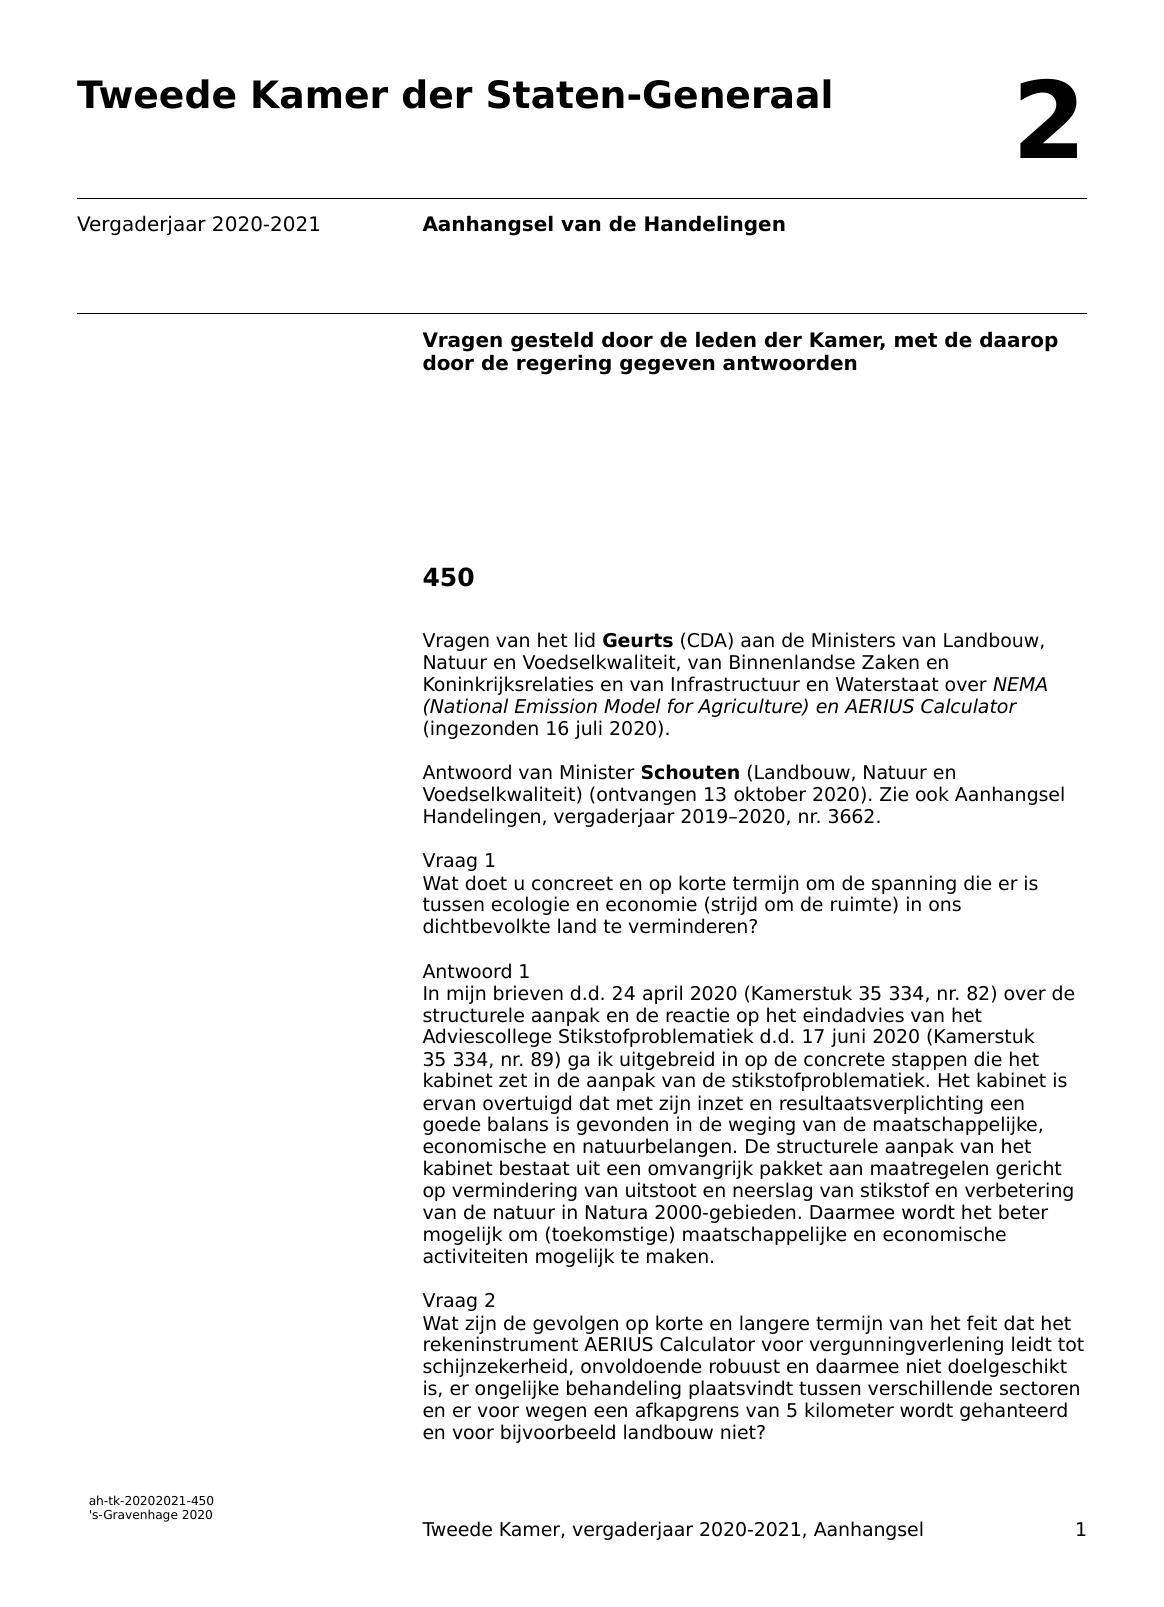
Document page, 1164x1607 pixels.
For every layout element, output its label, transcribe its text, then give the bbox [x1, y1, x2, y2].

table_header 2 [886, 59, 1087, 198]
text ah-tk-20202021-450 [88, 1494, 323, 1508]
text Vragen van het lid Geurts (CDA) aan de Ministers van Landbouw, Natuur en Voedselkwaliteit, van Binnenlandse Zaken en Koninkrijksrelaties en van Infrastructuur en Waterstaat over NEMA (National Emission Model for Agriculture) en AERIUS Calculator (ingezonden 16 juli 2020). [422, 630, 1087, 740]
text Vraag 2 [422, 1290, 1087, 1312]
text Vraag 1 [422, 850, 1087, 872]
text Antwoord 1 [422, 961, 1087, 982]
text 450 [422, 563, 1087, 592]
table_cell Vragen gesteld door de leden der Kamer, met de daarop door de regering gegeven antwoorden [422, 314, 1087, 375]
table_cell Vergaderjaar 2020-2021 [77, 199, 422, 313]
table_cell [77, 314, 422, 375]
table_cell Aanhangsel van de Handelingen [422, 199, 1087, 313]
text Wat doet u concreet en op korte termijn om de spanning die er is tussen ecologie en economie (strijd om de ruimte) in ons dichtbevolkte land te verminderen? [422, 872, 1087, 938]
table_header Tweede Kamer der Staten-Generaal [77, 59, 886, 198]
text 's-Gravenhage 2020 [88, 1508, 323, 1522]
text Wat zijn de gevolgen op korte en langere termijn van het feit dat het rekeninstrument AERIUS Calculator voor vergunningverlening leidt tot schijnzekerheid, onvoldoende robuust en daarmee niet doelgeschikt is, er ongelijke behandeling plaatsvindt tussen verschillende sectoren en er voor wegen een afkapgrens van 5 kilometer wordt gehanteerd en voor bijvoorbeeld landbouw niet? [422, 1312, 1087, 1444]
text In mijn brieven d.d. 24 april 2020 (Kamerstuk 35 334, nr. 82) over de structurele aanpak en de reactie op het eindadvies van het Adviescollege Stikstofproblematiek d.d. 17 juni 2020 (Kamerstuk 35 334, nr. 89) ga ik uitgebreid in op de concrete stappen die het kabinet zet in de aanpak van de stikstofproblematiek. Het kabinet is ervan overtuigd dat met zijn inzet en resultaatsverplichting een goede balans is gevonden in de weging van de maatschappelijke, economische en natuurbelangen. De structurele aanpak van het kabinet bestaat uit een omvangrijk pakket aan maatregelen gericht op vermindering van uitstoot en neerslag van stikstof en verbetering van de natuur in Natura 2000-gebieden. Daarmee wordt het beter mogelijk om (toekomstige) maatschappelijke en economische activiteiten mogelijk te maken. [422, 982, 1087, 1268]
text Antwoord van Minister Schouten (Landbouw, Natuur en Voedselkwaliteit) (ontvangen 13 oktober 2020). Zie ook Aanhangsel Handelingen, vergaderjaar 2019–2020, nr. 3662. [422, 762, 1087, 828]
